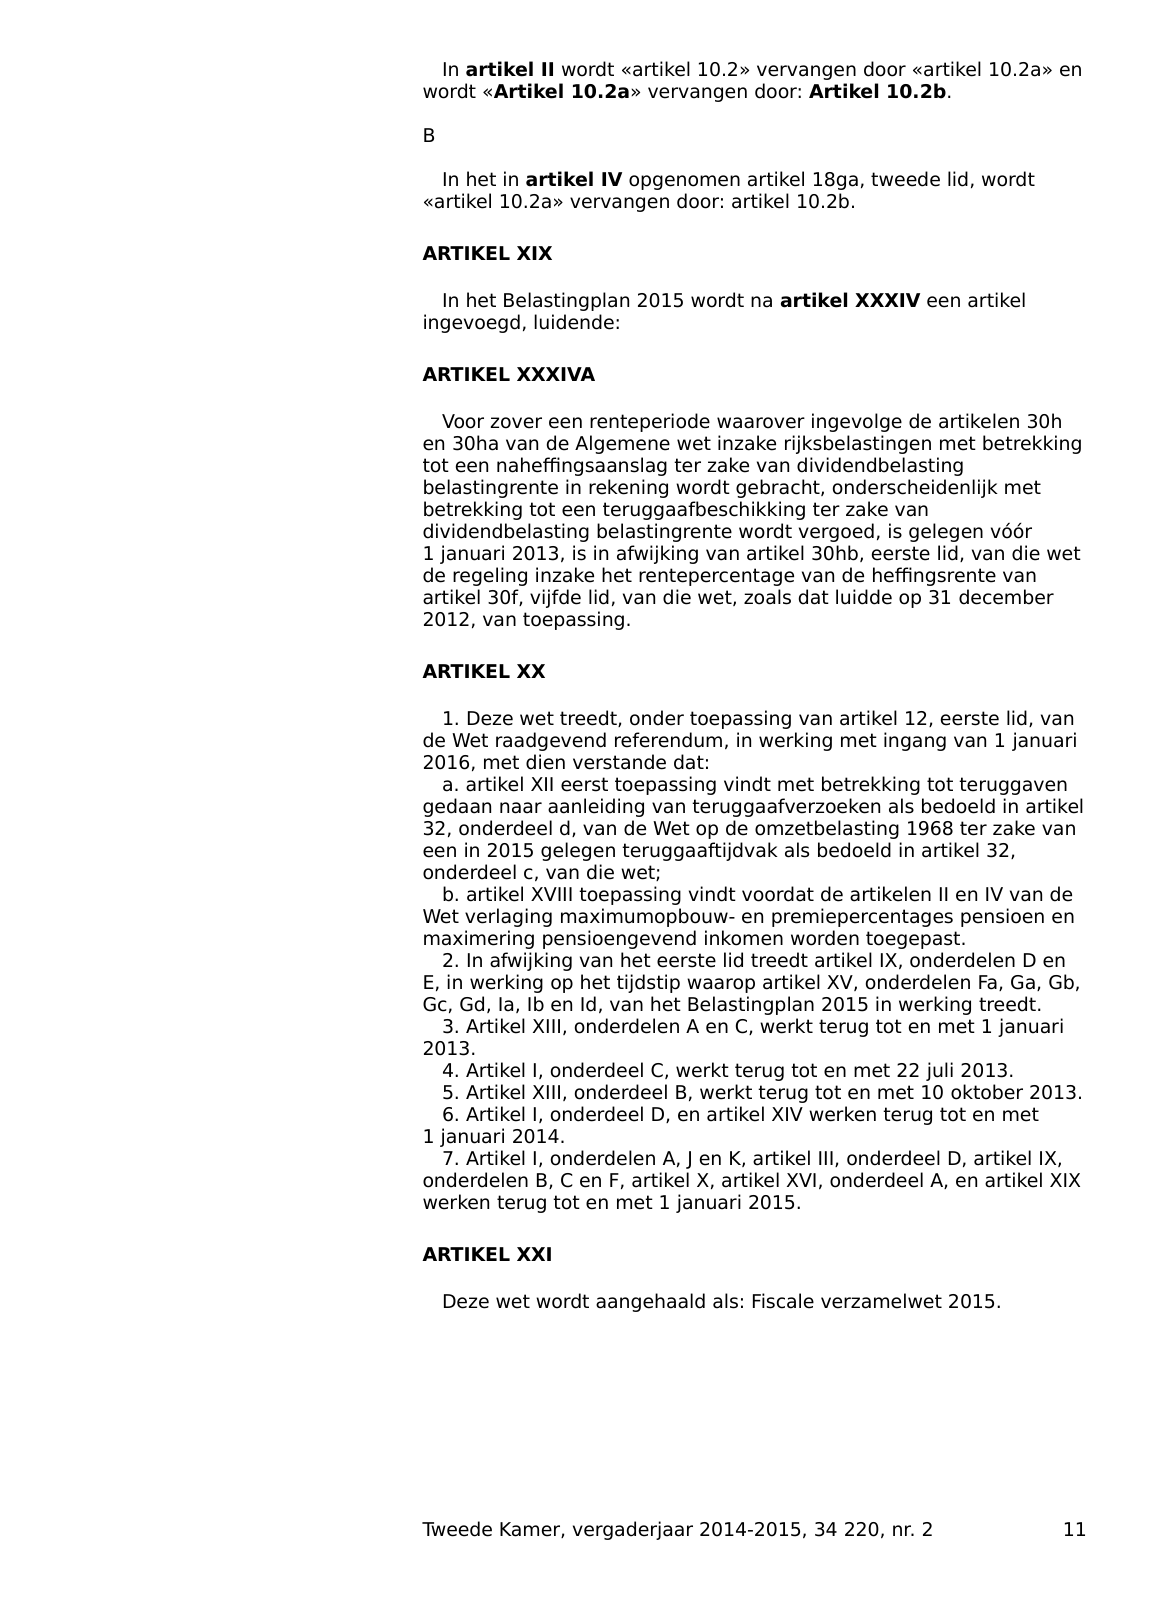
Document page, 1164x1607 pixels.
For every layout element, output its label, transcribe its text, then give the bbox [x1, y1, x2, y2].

text a. artikel XII eerst toepassing vindt met betrekking tot teruggaven gedaan naar aanleiding van teruggaafverzoeken als bedoeld in artikel 32, onderdeel d, van de Wet op de omzetbelasting 1968 ter zake van een in 2015 gelegen teruggaaftijdvak als bedoeld in artikel 32, onderdeel c, van die wet; [422, 774, 1087, 884]
text In het Belastingplan 2015 wordt na artikel XXXIV een artikel ingevoegd, luidende: [422, 290, 1087, 334]
text In het in artikel IV opgenomen artikel 18ga, tweede lid, wordt «artikel 10.2a» vervangen door: artikel 10.2b. [422, 169, 1087, 213]
text 5. Artikel XIII, onderdeel B, werkt terug tot en met 10 oktober 2013. [422, 1082, 1087, 1104]
text 4. Artikel I, onderdeel C, werkt terug tot en met 22 juli 2013. [422, 1060, 1087, 1082]
text Deze wet wordt aangehaald als: Fiscale verzamelwet 2015. [422, 1291, 1087, 1312]
text 7. Artikel I, onderdelen A, J en K, artikel III, onderdeel D, artikel IX, onderdelen B, C en F, artikel X, artikel XVI, onderdeel A, en artikel XIX werken terug tot en met 1 januari 2015. [422, 1148, 1087, 1213]
text 1. Deze wet treedt, onder toepassing van artikel 12, eerste lid, van de Wet raadgevend referendum, in werking met ingang van 1 januari 2016, met dien verstande dat: [422, 708, 1087, 774]
text 6. Artikel I, onderdeel D, en artikel XIV werken terug tot en met 1 januari 2014. [422, 1104, 1087, 1148]
text b. artikel XVIII toepassing vindt voordat de artikelen II en IV van de Wet verlaging maximumopbouw- en premiepercentages pensioen en maximering pensioengevend inkomen worden toegepast. [422, 884, 1087, 950]
text 3. Artikel XIII, onderdelen A en C, werkt terug tot en met 1 januari 2013. [422, 1016, 1087, 1060]
subtitle ARTIKEL XIX [422, 243, 1087, 265]
subtitle ARTIKEL XXXIVA [422, 364, 1087, 386]
text Voor zover een renteperiode waarover ingevolge de artikelen 30h en 30ha van de Algemene wet inzake rijksbelastingen met betrekking tot een naheffingsaanslag ter zake van dividendbelasting belastingrente in rekening wordt gebracht, onderscheidenlijk met betrekking tot een teruggaafbeschikking ter zake van dividendbelasting belastingrente wordt vergoed, is gelegen vóór 1 januari 2013, is in afwijking van artikel 30hb, eerste lid, van die wet de regeling inzake het rentepercentage van de heffingsrente van artikel 30f, vijfde lid, van die wet, zoals dat luidde op 31 december 2012, van toepassing. [422, 411, 1087, 631]
text 2. In afwijking van het eerste lid treedt artikel IX, onderdelen D en E, in werking op het tijdstip waarop artikel XV, onderdelen Fa, Ga, Gb, Gc, Gd, Ia, Ib en Id, van het Belastingplan 2015 in werking treedt. [422, 950, 1087, 1016]
text In artikel II wordt «artikel 10.2» vervangen door «artikel 10.2a» en wordt «Artikel 10.2a» vervangen door: Artikel 10.2b. [422, 59, 1087, 103]
subtitle ARTIKEL XX [422, 661, 1087, 683]
text B [422, 125, 1087, 147]
subtitle ARTIKEL XXI [422, 1243, 1087, 1266]
